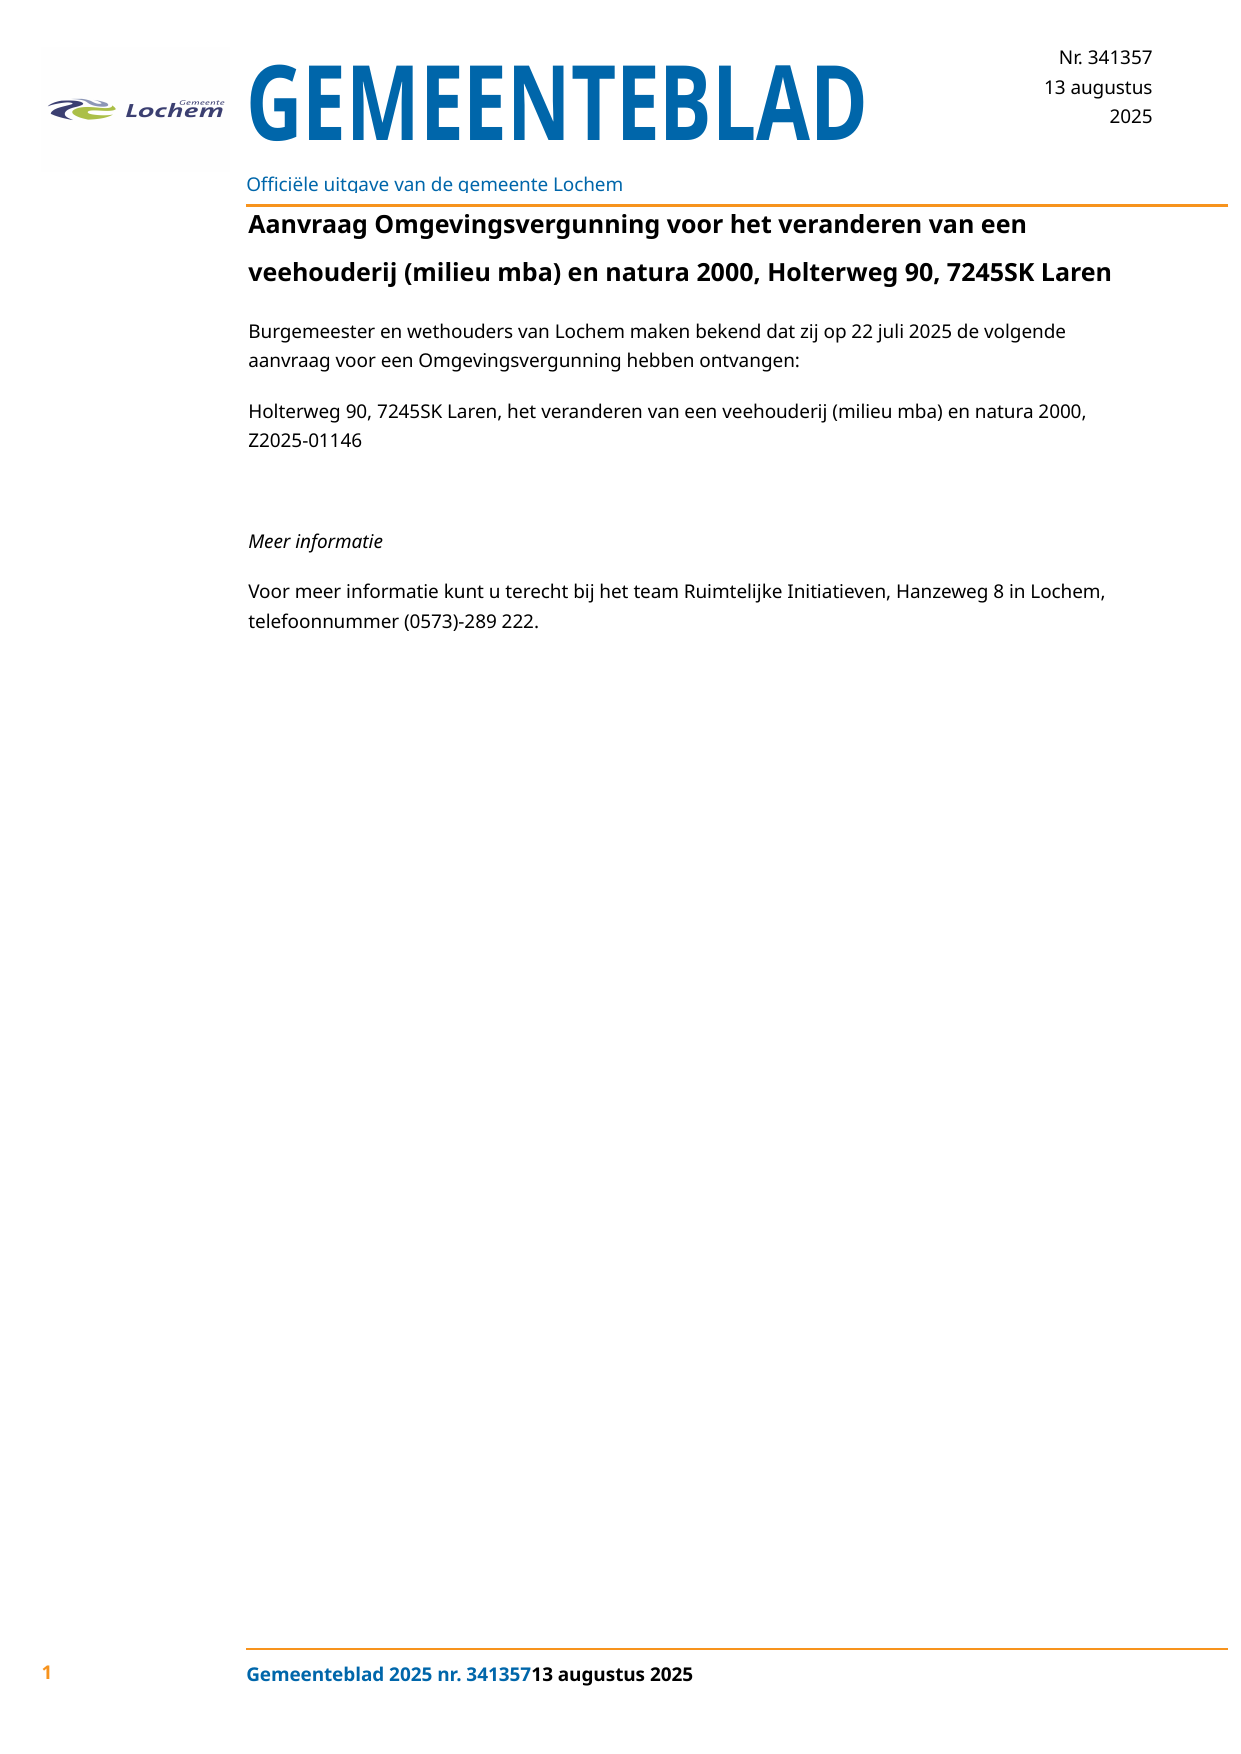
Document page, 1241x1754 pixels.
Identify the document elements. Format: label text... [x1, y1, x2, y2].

picture [41, 47, 231, 172]
text Voor meer informatie kunt u terecht bij het team Ruimtelijke Initiatieven, Hanzeweg 8 in Lochem, telefoonnummer (0573)-289 222. [248, 579, 1152, 634]
text Aanvraag Omgevingsvergunning voor het veranderen van een veehouderij (milieu mba) en natura 2000, Holterweg 90, 7245SK Laren [248, 207, 1152, 288]
text Holterweg 90, 7245SK Laren, het veranderen van een veehouderij (milieu mba) en natura 2000, Z2025-01146 [248, 398, 1152, 453]
text Meer informatie [248, 528, 1152, 554]
text Burgemeester en wethouders van Lochem maken bekend dat zij op 22 juli 2025 de volgende aanvraag voor een Omgevingsvergunning hebben ontvangen: [248, 318, 1152, 373]
